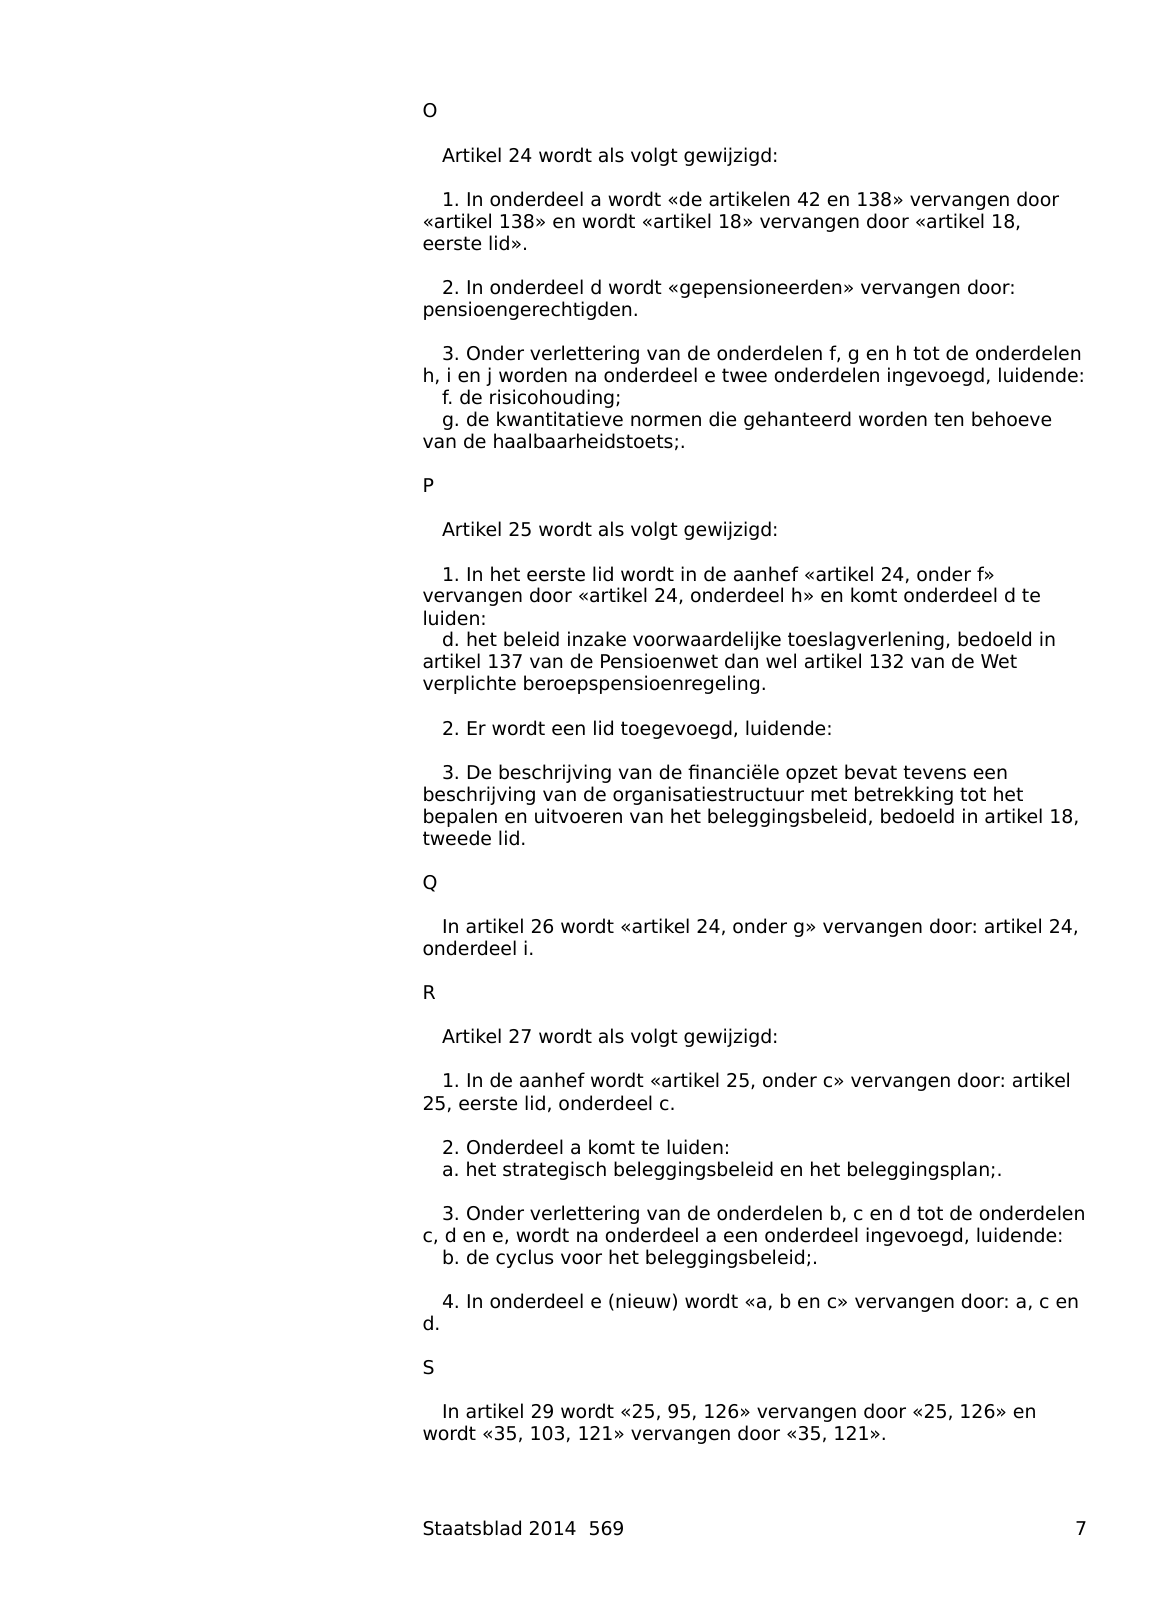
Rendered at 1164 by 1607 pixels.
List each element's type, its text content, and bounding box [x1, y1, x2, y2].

text 3. De beschrijving van de financiële opzet bevat tevens een beschrijving van de organisatiestructuur met betrekking tot het bepalen en uitvoeren van het beleggingsbeleid, bedoeld in artikel 18, tweede lid. [422, 762, 1087, 849]
text 2. Er wordt een lid toegevoegd, luidende: [422, 717, 1087, 739]
text R [422, 982, 1087, 1004]
text 2. In onderdeel d wordt «gepensioneerden» vervangen door: pensioengerechtigden. [422, 277, 1087, 321]
text d. het beleid inzake voorwaardelijke toeslagverlening, bedoeld in artikel 137 van de Pensioenwet dan wel artikel 132 van de Wet verplichte beroepspensioenregeling. [422, 629, 1087, 695]
text a. het strategisch beleggingsbeleid en het beleggingsplan;. [422, 1158, 1087, 1181]
text O [422, 100, 1087, 122]
text 1. In onderdeel a wordt «de artikelen 42 en 138» vervangen door «artikel 138» en wordt «artikel 18» vervangen door «artikel 18, eerste lid». [422, 189, 1087, 255]
text Artikel 27 wordt als volgt gewijzigd: [422, 1026, 1087, 1048]
text 3. Onder verlettering van de onderdelen f, g en h tot de onderdelen h, i en j worden na onderdeel e twee onderdelen ingevoegd, luidende: [422, 343, 1087, 387]
text 3. Onder verlettering van de onderdelen b, c en d tot de onderdelen c, d en e, wordt na onderdeel a een onderdeel ingevoegd, luidende: [422, 1203, 1087, 1247]
text In artikel 29 wordt «25, 95, 126» vervangen door «25, 126» en wordt «35, 103, 121» vervangen door «35, 121». [422, 1401, 1087, 1445]
text S [422, 1357, 1087, 1379]
text 4. In onderdeel e (nieuw) wordt «a, b en c» vervangen door: a, c en d. [422, 1291, 1087, 1335]
text Artikel 25 wordt als volgt gewijzigd: [422, 519, 1087, 541]
text P [422, 475, 1087, 497]
text Q [422, 872, 1087, 894]
text In artikel 26 wordt «artikel 24, onder g» vervangen door: artikel 24, onderdeel i. [422, 916, 1087, 960]
text g. de kwantitatieve normen die gehanteerd worden ten behoeve van de haalbaarheidstoets;. [422, 409, 1087, 453]
text 1. In de aanhef wordt «artikel 25, onder c» vervangen door: artikel 25, eerste lid, onderdeel c. [422, 1070, 1087, 1114]
text 1. In het eerste lid wordt in de aanhef «artikel 24, onder f» vervangen door «artikel 24, onderdeel h» en komt onderdeel d te luiden: [422, 563, 1087, 629]
text f. de risicohouding; [422, 387, 1087, 409]
text b. de cyclus voor het beleggingsbeleid;. [422, 1247, 1087, 1269]
text Artikel 24 wordt als volgt gewijzigd: [422, 144, 1087, 167]
text 2. Onderdeel a komt te luiden: [422, 1137, 1087, 1158]
